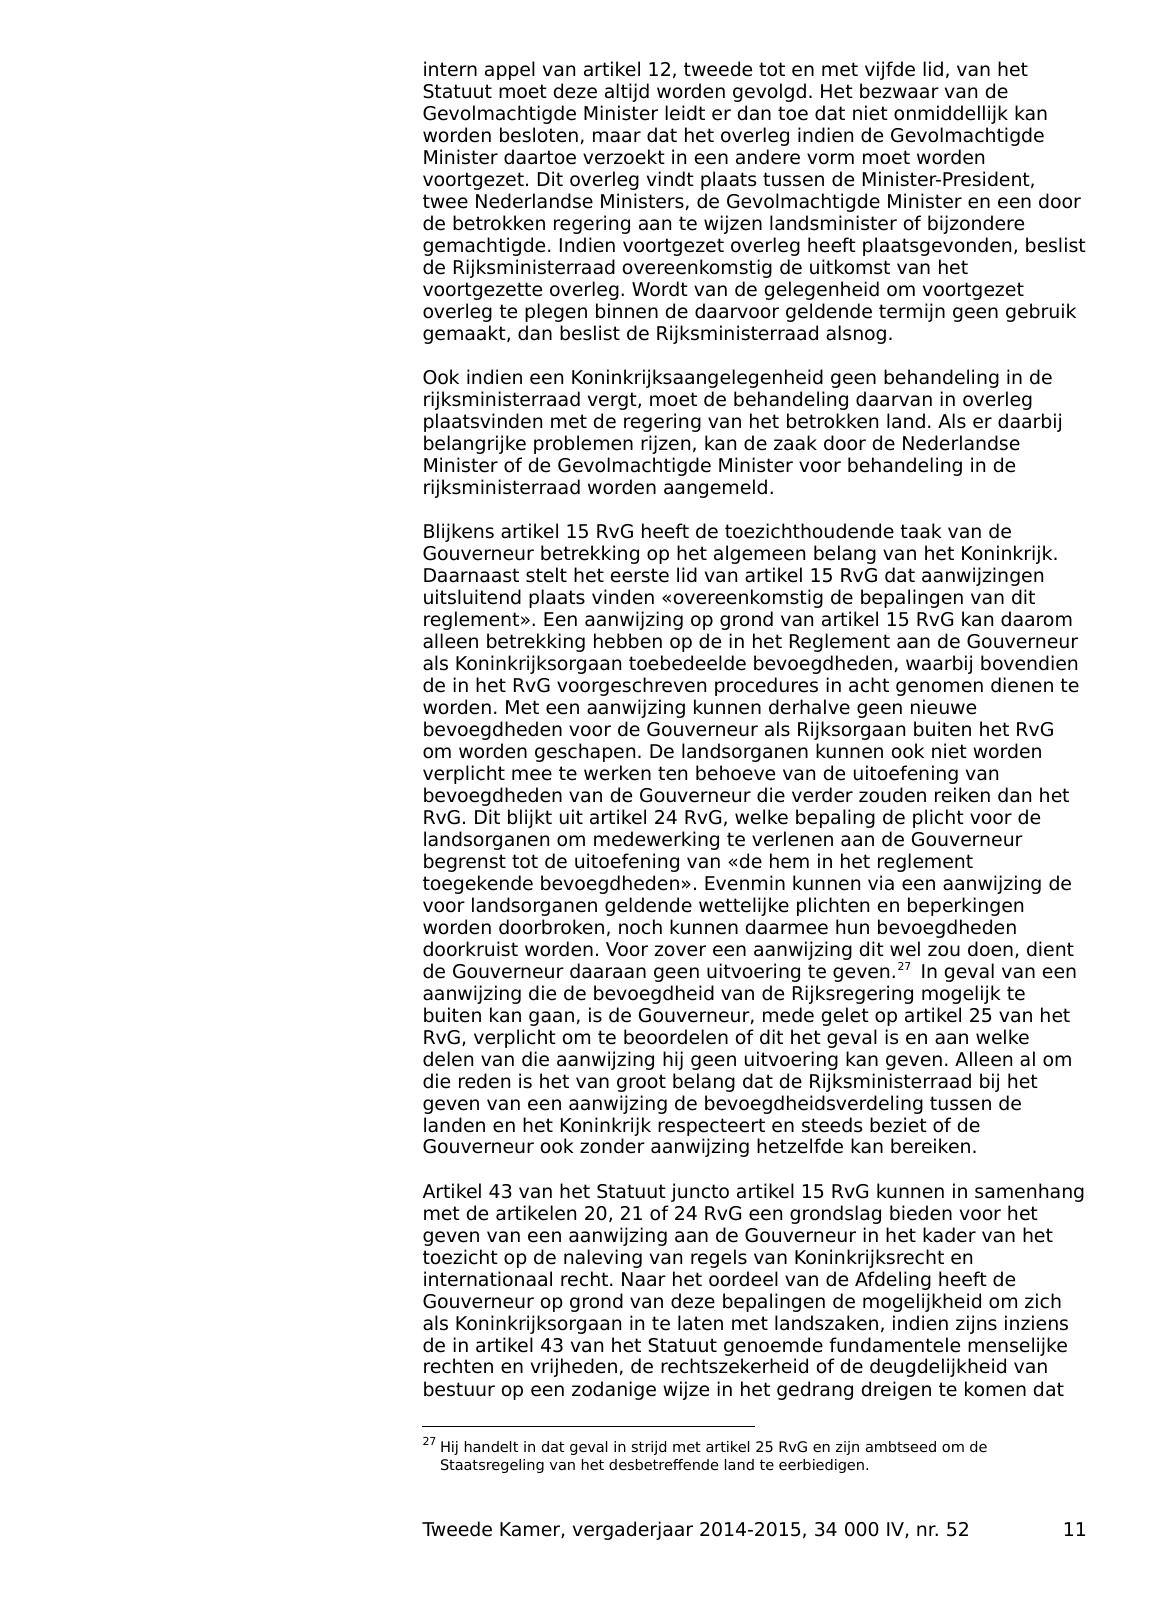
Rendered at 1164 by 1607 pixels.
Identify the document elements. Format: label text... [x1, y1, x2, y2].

text Hij handelt in dat geval in strijd met artikel 25 RvG en zijn ambtseed om de Staatsregeling van het desbetreffende land te eerbiedigen. [422, 1435, 1087, 1474]
text Ook indien een Koninkrijksaangelegenheid geen behandeling in de rijksministerraad vergt, moet de behandeling daarvan in overleg plaatsvinden met de regering van het betrokken land. Als er daarbij belangrijke problemen rijzen, kan de zaak door de Nederlandse Minister of de Gevolmachtigde Minister voor behandeling in de rijksministerraad worden aangemeld. [422, 367, 1087, 499]
text Artikel 43 van het Statuut juncto artikel 15 RvG kunnen in samenhang met de artikelen 20, 21 of 24 RvG een grondslag bieden voor het geven van een aanwijzing aan de Gouverneur in het kader van het toezicht op de naleving van regels van Koninkrijksrecht en internationaal recht. Naar het oordeel van de Afdeling heeft de Gouverneur op grond van deze bepalingen de mogelijkheid om zich als Koninkrijksorgaan in te laten met landszaken, indien zijns inziens de in artikel 43 van het Statuut genoemde fundamentele menselijke rechten en vrijheden, de rechtszekerheid of de deugdelijkheid van bestuur op een zodanige wijze in het gedrang dreigen te komen dat [422, 1181, 1087, 1400]
text intern appel van artikel 12, tweede tot en met vijfde lid, van het Statuut moet deze altijd worden gevolgd. Het bezwaar van de Gevolmachtigde Minister leidt er dan toe dat niet onmiddellijk kan worden besloten, maar dat het overleg indien de Gevolmachtigde Minister daartoe verzoekt in een andere vorm moet worden voortgezet. Dit overleg vindt plaats tussen de Minister-President, twee Nederlandse Ministers, de Gevolmachtigde Minister en een door de betrokken regering aan te wijzen landsminister of bijzondere gemachtigde. Indien voortgezet overleg heeft plaatsgevonden, beslist de Rijksministerraad overeenkomstig de uitkomst van het voortgezette overleg. Wordt van de gelegenheid om voortgezet overleg te plegen binnen de daarvoor geldende termijn geen gebruik gemaakt, dan beslist de Rijksministerraad alsnog. [422, 59, 1087, 345]
text Blijkens artikel 15 RvG heeft de toezichthoudende taak van de Gouverneur betrekking op het algemeen belang van het Koninkrijk. Daarnaast stelt het eerste lid van artikel 15 RvG dat aanwijzingen uitsluitend plaats vinden «overeenkomstig de bepalingen van dit reglement». Een aanwijzing op grond van artikel 15 RvG kan daarom alleen betrekking hebben op de in het Reglement aan de Gouverneur als Koninkrijksorgaan toebedeelde bevoegdheden, waarbij bovendien de in het RvG voorgeschreven procedures in acht genomen dienen te worden. Met een aanwijzing kunnen derhalve geen nieuwe bevoegdheden voor de Gouverneur als Rijksorgaan buiten het RvG om worden geschapen. De landsorganen kunnen ook niet worden verplicht mee te werken ten behoeve van de uitoefening van bevoegdheden van de Gouverneur die verder zouden reiken dan het RvG. Dit blijkt uit artikel 24 RvG, welke bepaling de plicht voor de landsorganen om medewerking te verlenen aan de Gouverneur begrenst tot de uitoefening van «de hem in het reglement toegekende bevoegdheden». Evenmin kunnen via een aanwijzing de voor landsorganen geldende wettelijke plichten en beperkingen worden doorbroken, noch kunnen daarmee hun bevoegdheden doorkruist worden. Voor zover een aanwijzing dit wel zou doen, dient de Gouverneur daaraan geen uitvoering te geven. In geval van een aanwijzing die de bevoegdheid van de Rijksregering mogelijk te buiten kan gaan, is de Gouverneur, mede gelet op artikel 25 van het RvG, verplicht om te beoordelen of dit het geval is en aan welke delen van die aanwijzing hij geen uitvoering kan geven. Alleen al om die reden is het van groot belang dat de Rijksministerraad bij het geven van een aanwijzing de bevoegdheidsverdeling tussen de landen en het Koninkrijk respecteert en steeds beziet of de Gouverneur ook zonder aanwijzing hetzelfde kan bereiken. [422, 521, 1087, 1158]
